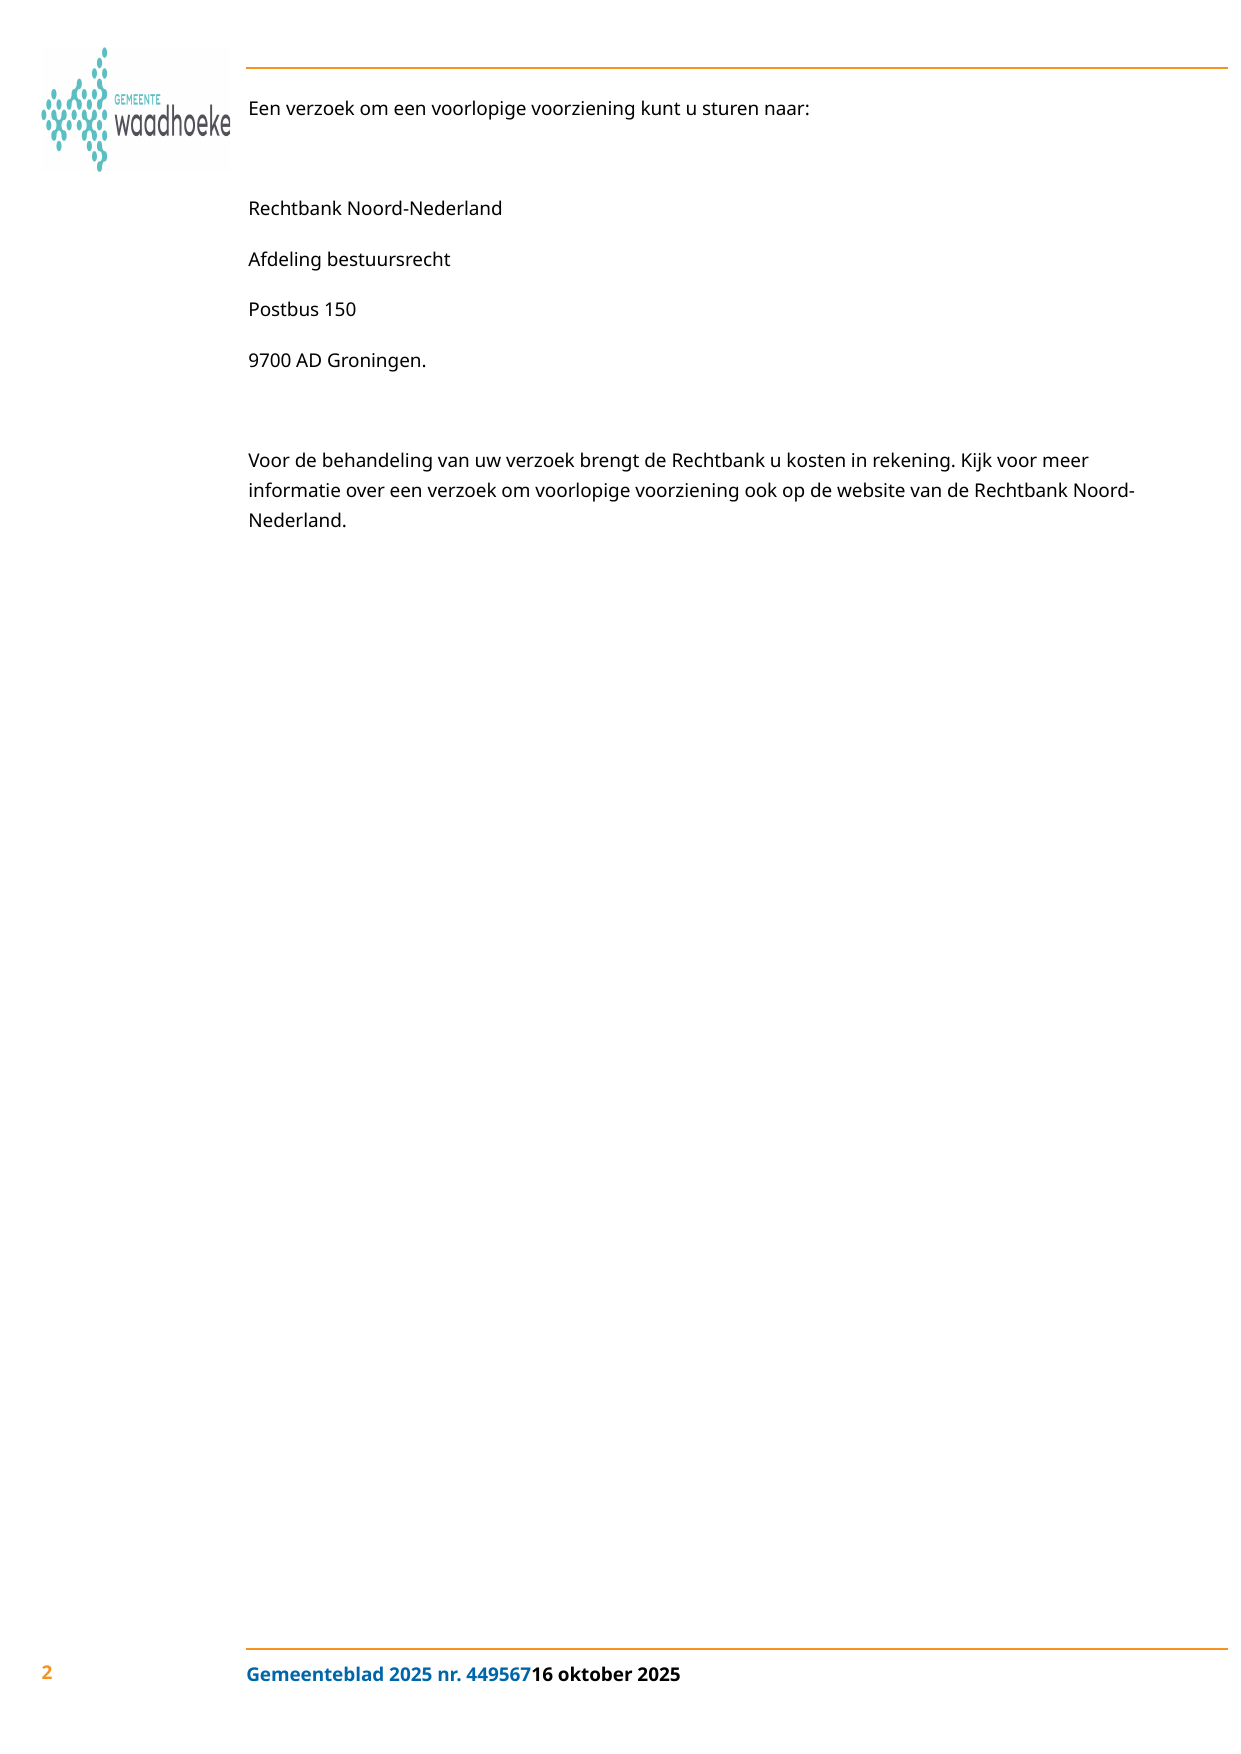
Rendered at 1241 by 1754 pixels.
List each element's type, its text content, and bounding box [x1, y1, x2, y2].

text 9700 AD Groningen. [248, 347, 1152, 373]
text Voor de behandeling van uw verzoek brengt de Rechtbank u kosten in rekening. Kijk voor meer informatie over een verzoek om voorlopige voorziening ook op de website van de Rechtbank Noord-Nederland. [248, 448, 1152, 533]
picture [41, 47, 231, 172]
text Een verzoek om een voorlopige voorziening kunt u sturen naar: [248, 95, 1152, 121]
text Postbus 150 [248, 296, 1152, 322]
text Afdeling bestuursrecht [248, 246, 1152, 272]
text Rechtbank Noord-Nederland [248, 196, 1152, 221]
